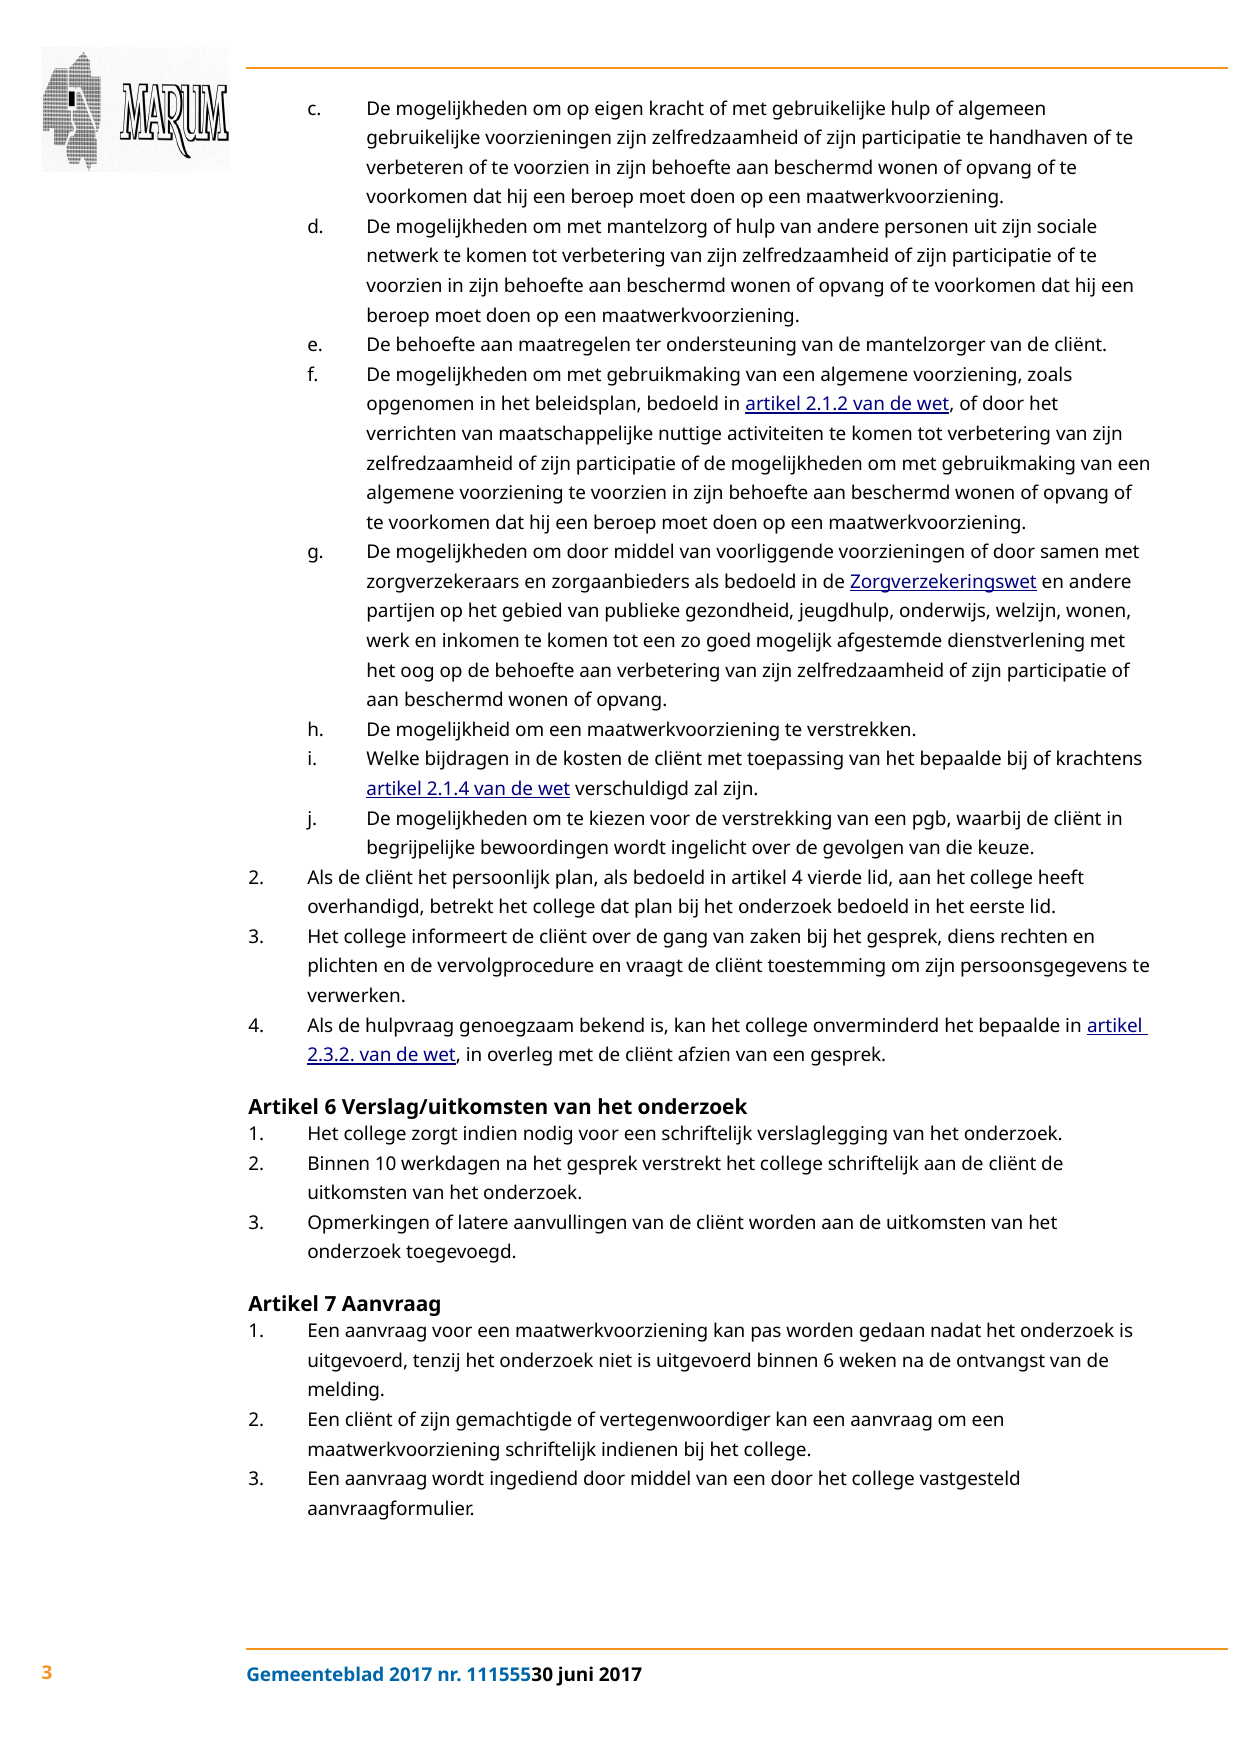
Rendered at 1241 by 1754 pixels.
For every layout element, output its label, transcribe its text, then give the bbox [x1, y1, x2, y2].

picture [41, 47, 231, 172]
list Welke bijdragen in de kosten de cliënt met toepassing van het bepaalde bij of krachtens artikel 2.1.4 van de wet verschuldigd zal zijn. [307, 746, 1152, 801]
list De mogelijkheden om te kiezen voor de verstrekking van een pgb, waarbij de cliënt in begrijpelijke bewoordingen wordt ingelicht over de gevolgen van die keuze. [307, 805, 1152, 860]
list Als de hulpvraag genoegzaam bekend is, kan het college onverminderd het bepaalde in artikel 2.3.2. van de wet, in overleg met de cliënt afzien van een gesprek. [248, 1012, 1152, 1067]
list Een aanvraag voor een maatwerkvoorziening kan pas worden gedaan nadat het onderzoek is uitgevoerd, tenzij het onderzoek niet is uitgevoerd binnen 6 weken na de ontvangst van de melding. [248, 1317, 1152, 1402]
list Binnen 10 werkdagen na het gesprek verstrekt het college schriftelijk aan de cliënt de uitkomsten van het onderzoek. [248, 1150, 1152, 1205]
list Een cliënt of zijn gemachtigde of vertegenwoordiger kan een aanvraag om een maatwerkvoorziening schriftelijk indienen bij het college. [248, 1406, 1152, 1462]
list De mogelijkheden om door middel van voorliggende voorzieningen of door samen met zorgverzekeraars en zorgaanbieders als bedoeld in de Zorgverzekeringswet en andere partijen op het gebied van publieke gezondheid, jeugdhulp, onderwijs, welzijn, wonen, werk en inkomen te komen tot een zo goed mogelijk afgestemde dienstverlening met het oog op de behoefte aan verbetering van zijn zelfredzaamheid of zijn participatie of aan beschermd wonen of opvang. [307, 538, 1152, 712]
text Artikel 7 Aanvraag [248, 1289, 1152, 1317]
list De behoefte aan maatregelen ter ondersteuning van de mantelzorger van de cliënt. [307, 331, 1152, 357]
list Het college informeert de cliënt over de gang van zaken bij het gesprek, diens rechten en plichten en de vervolgprocedure en vraagt de cliënt toestemming om zijn persoonsgegevens te verwerken. [248, 923, 1152, 1008]
list Het college zorgt indien nodig voor een schriftelijk verslaglegging van het onderzoek. [248, 1120, 1152, 1146]
list Een aanvraag wordt ingediend door middel van een door het college vastgesteld aanvraagformulier. [248, 1465, 1152, 1521]
list De mogelijkheid om een maatwerkvoorziening te verstrekken. [307, 716, 1152, 742]
list De mogelijkheden om op eigen kracht of met gebruikelijke hulp of algemeen gebruikelijke voorzieningen zijn zelfredzaamheid of zijn participatie te handhaven of te verbeteren of te voorzien in zijn behoefte aan beschermd wonen of opvang of te voorkomen dat hij een beroep moet doen op een maatwerkvoorziening. [307, 95, 1152, 209]
text Artikel 6 Verslag/uitkomsten van het onderzoek [248, 1092, 1152, 1120]
list De mogelijkheden om met gebruikmaking van een algemene voorziening, zoals opgenomen in het beleidsplan, bedoeld in artikel 2.1.2 van de wet, of door het verrichten van maatschappelijke nuttige activiteiten te komen tot verbetering van zijn zelfredzaamheid of zijn participatie of de mogelijkheden om met gebruikmaking van een algemene voorziening te voorzien in zijn behoefte aan beschermd wonen of opvang of te voorkomen dat hij een beroep moet doen op een maatwerkvoorziening. [307, 361, 1152, 535]
list Opmerkingen of latere aanvullingen van de cliënt worden aan de uitkomsten van het onderzoek toegevoegd. [248, 1209, 1152, 1264]
list De mogelijkheden om met mantelzorg of hulp van andere personen uit zijn sociale netwerk te komen tot verbetering van zijn zelfredzaamheid of zijn participatie of te voorzien in zijn behoefte aan beschermd wonen of opvang of te voorkomen dat hij een beroep moet doen op een maatwerkvoorziening. [307, 213, 1152, 328]
list Als de cliënt het persoonlijk plan, als bedoeld in artikel 4 vierde lid, aan het college heeft overhandigd, betrekt het college dat plan bij het onderzoek bedoeld in het eerste lid. [248, 864, 1152, 919]
